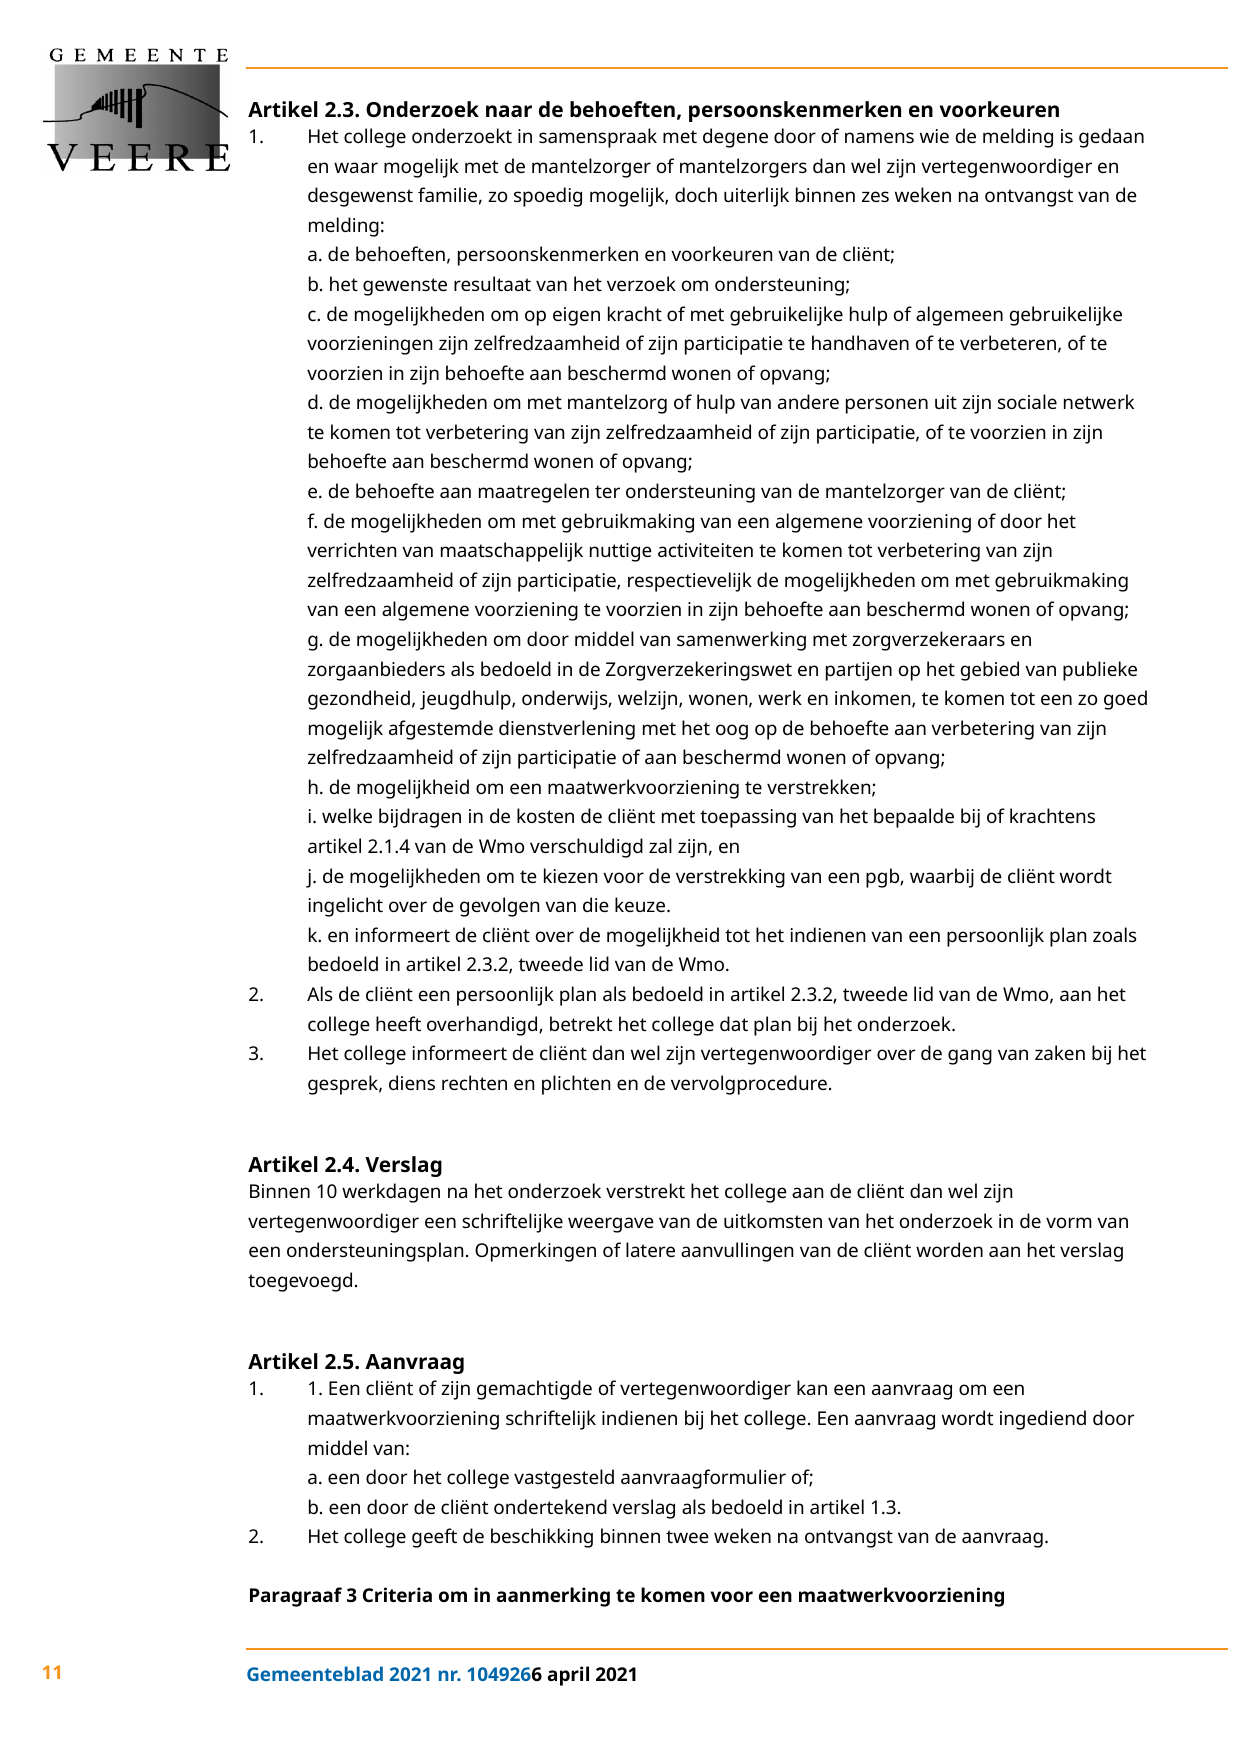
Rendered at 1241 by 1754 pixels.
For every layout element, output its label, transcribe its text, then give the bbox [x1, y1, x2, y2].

list Het college onderzoekt in samenspraak met degene door of namens wie de melding is gedaan en waar mogelijk met de mantelzorger of mantelzorgers dan wel zijn vertegenwoordiger en desgewenst familie, zo spoedig mogelijk, doch uiterlijk binnen zes weken na ontvangst van de melding: [248, 123, 1152, 238]
list f. de mogelijkheden om met gebruikmaking van een algemene voorziening of door het verrichten van maatschappelijk nuttige activiteiten te komen tot verbetering van zijn zelfredzaamheid of zijn participatie, respectievelijk de mogelijkheden om met gebruikmaking van een algemene voorziening te voorzien in zijn behoefte aan beschermd wonen of opvang; [248, 508, 1152, 622]
list k. en informeert de cliënt over de mogelijkheid tot het indienen van een persoonlijk plan zoals bedoeld in artikel 2.3.2, tweede lid van de Wmo. [248, 922, 1152, 977]
list Het college informeert de cliënt dan wel zijn vertegenwoordiger over de gang van zaken bij het gesprek, diens rechten en plichten en de vervolgprocedure. [248, 1040, 1152, 1096]
list a. een door het college vastgesteld aanvraagformulier of; [248, 1464, 1152, 1490]
list Als de cliënt een persoonlijk plan als bedoeld in artikel 2.3.2, tweede lid van de Wmo, aan het college heeft overhandigd, betrekt het college dat plan bij het onderzoek. [248, 981, 1152, 1036]
list Het college geeft de beschikking binnen twee weken na ontvangst van de aanvraag. [248, 1523, 1152, 1549]
text Artikel 2.3. Onderzoek naar de behoeften, persoonskenmerken en voorkeuren [248, 95, 1152, 123]
list d. de mogelijkheden om met mantelzorg of hulp van andere personen uit zijn sociale netwerk te komen tot verbetering van zijn zelfredzaamheid of zijn participatie, of te voorzien in zijn behoefte aan beschermd wonen of opvang; [248, 389, 1152, 474]
list e. de behoefte aan maatregelen ter ondersteuning van de mantelzorger van de cliënt; [248, 478, 1152, 504]
list h. de mogelijkheid om een maatwerkvoorziening te verstrekken; [248, 774, 1152, 800]
list j. de mogelijkheden om te kiezen voor de verstrekking van een pgb, waarbij de cliënt wordt ingelicht over de gevolgen van die keuze. [248, 863, 1152, 918]
picture [41, 47, 231, 172]
list b. een door de cliënt ondertekend verslag als bedoeld in artikel 1.3. [248, 1494, 1152, 1519]
list i. welke bijdragen in de kosten de cliënt met toepassing van het bepaalde bij of krachtens artikel 2.1.4 van de Wmo verschuldigd zal zijn, en [248, 804, 1152, 859]
list g. de mogelijkheden om door middel van samenwerking met zorgverzekeraars en zorgaanbieders als bedoeld in de Zorgverzekeringswet en partijen op het gebied van publieke gezondheid, jeugdhulp, onderwijs, welzijn, wonen, werk en inkomen, te komen tot een zo goed mogelijk afgestemde dienstverlening met het oog op de behoefte aan verbetering van zijn zelfredzaamheid of zijn participatie of aan beschermd wonen of opvang; [248, 626, 1152, 770]
text Paragraaf 3 Criteria om in aanmerking te komen voor een maatwerkvoorziening [248, 1583, 1152, 1608]
text Artikel 2.4. Verslag [248, 1150, 1152, 1178]
text Artikel 2.5. Aanvraag [248, 1347, 1152, 1376]
text Binnen 10 werkdagen na het onderzoek verstrekt het college aan de cliënt dan wel zijn vertegenwoordiger een schriftelijke weergave van de uitkomsten van het onderzoek in de vorm van een ondersteuningsplan. Opmerkingen of latere aanvullingen van de cliënt worden aan het verslag toegevoegd. [248, 1178, 1152, 1293]
list b. het gewenste resultaat van het verzoek om ondersteuning; [248, 271, 1152, 297]
list c. de mogelijkheden om op eigen kracht of met gebruikelijke hulp of algemeen gebruikelijke voorzieningen zijn zelfredzaamheid of zijn participatie te handhaven of te verbeteren, of te voorzien in zijn behoefte aan beschermd wonen of opvang; [248, 301, 1152, 386]
list 1. Een cliënt of zijn gemachtigde of vertegenwoordiger kan een aanvraag om een maatwerkvoorziening schriftelijk indienen bij het college. Een aanvraag wordt ingediend door middel van: [248, 1376, 1152, 1460]
list a. de behoeften, persoonskenmerken en voorkeuren van de cliënt; [248, 242, 1152, 267]
